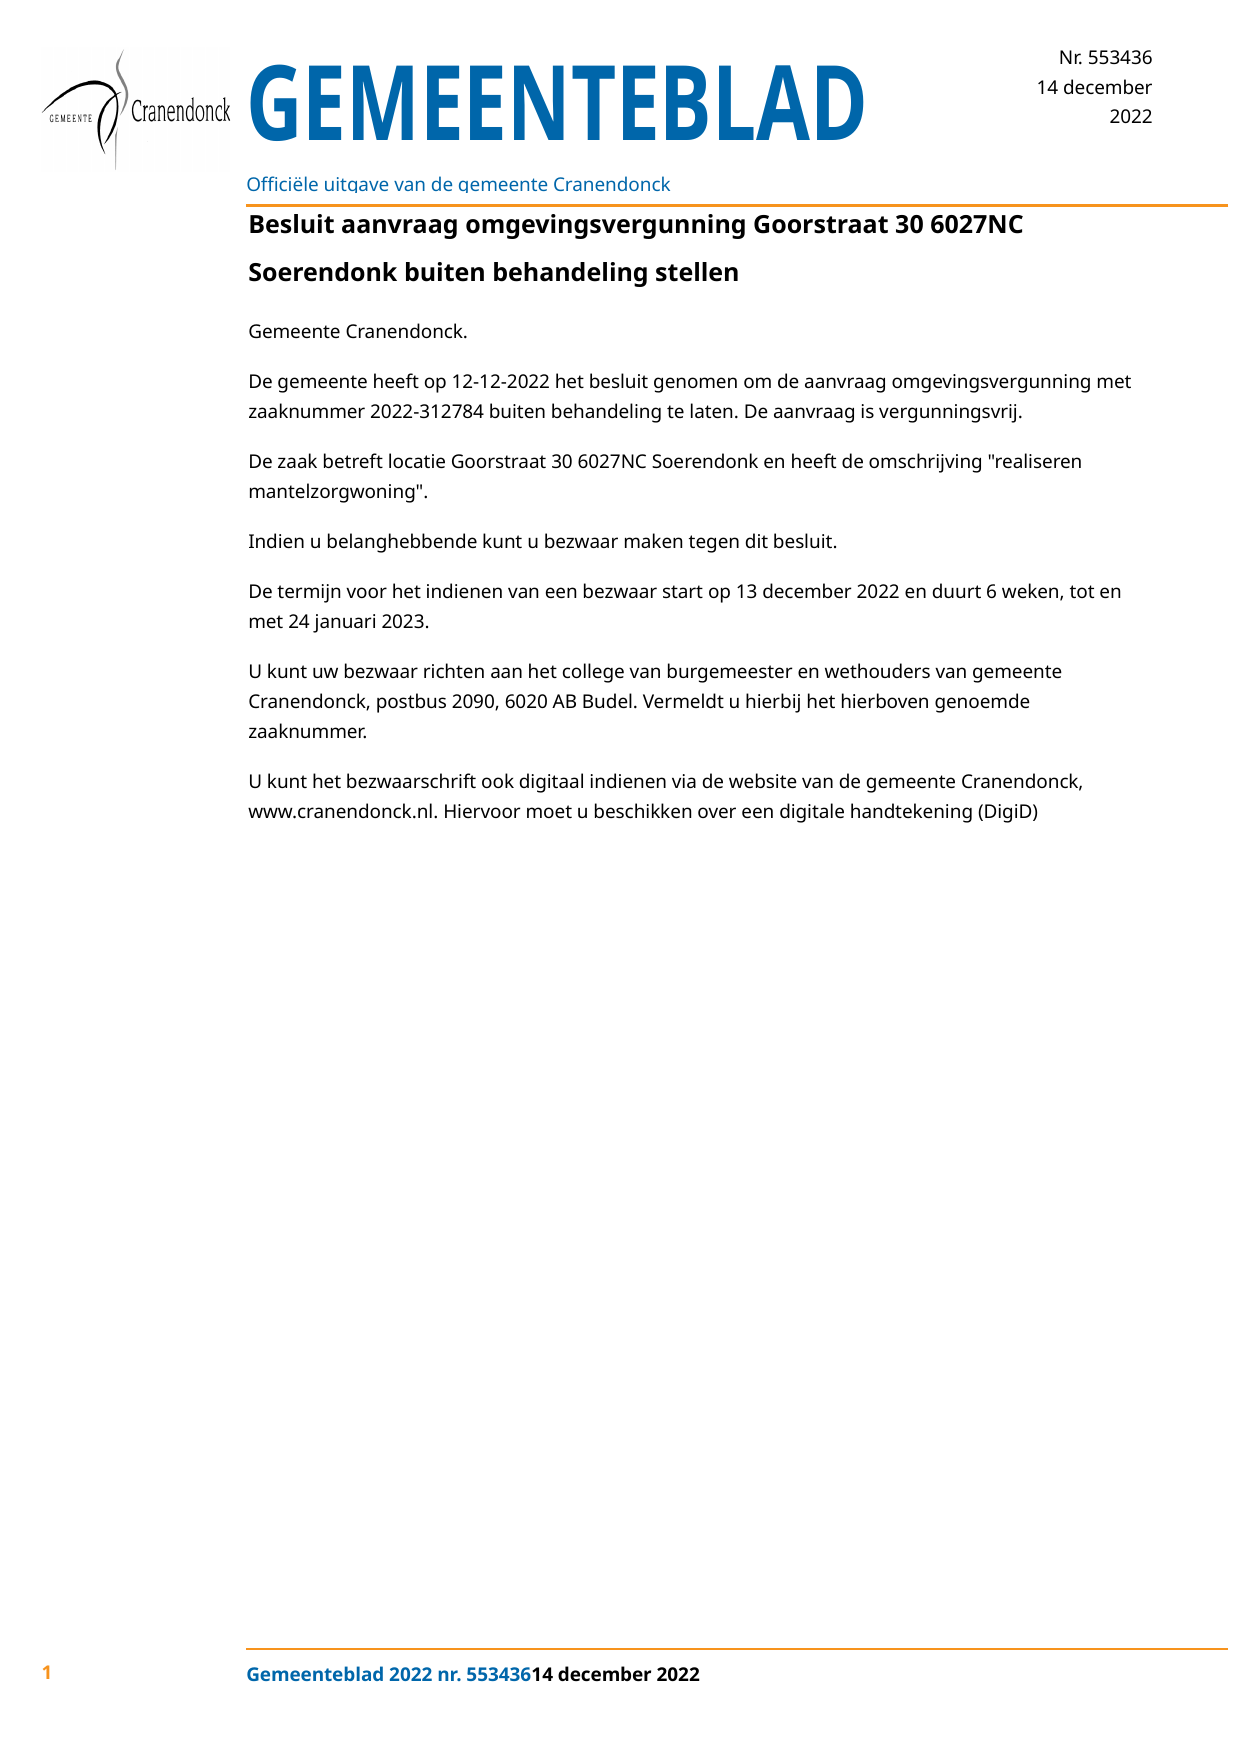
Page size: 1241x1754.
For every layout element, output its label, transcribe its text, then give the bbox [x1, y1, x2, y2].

text U kunt het bezwaarschrift ook digitaal indienen via de website van de gemeente Cranendonck, www.cranendonck.nl. Hiervoor moet u beschikken over een digitale handtekening (DigiD) [248, 768, 1152, 824]
text U kunt uw bezwaar richten aan het college van burgemeester en wethouders van gemeente Cranendonck, postbus 2090, 6020 AB Budel. Vermeldt u hierbij het hierboven genoemde zaaknummer. [248, 659, 1152, 744]
text Gemeente Cranendonck. [248, 318, 1152, 344]
picture [41, 47, 231, 172]
text De zaak betreft locatie Goorstraat 30 6027NC Soerendonk en heeft de omschrijving "realiseren mantelzorgwoning". [248, 448, 1152, 504]
text De gemeente heeft op 12-12-2022 het besluit genomen om de aanvraag omgevingsvergunning met zaaknummer 2022-312784 buiten behandeling te laten. De aanvraag is vergunningsvrij. [248, 368, 1152, 424]
text Besluit aanvraag omgevingsvergunning Goorstraat 30 6027NC Soerendonk buiten behandeling stellen [248, 207, 1152, 288]
text Indien u belanghebbende kunt u bezwaar maken tegen dit besluit. [248, 528, 1152, 554]
text De termijn voor het indienen van een bezwaar start op 13 december 2022 en duurt 6 weken, tot en met 24 januari 2023. [248, 579, 1152, 634]
